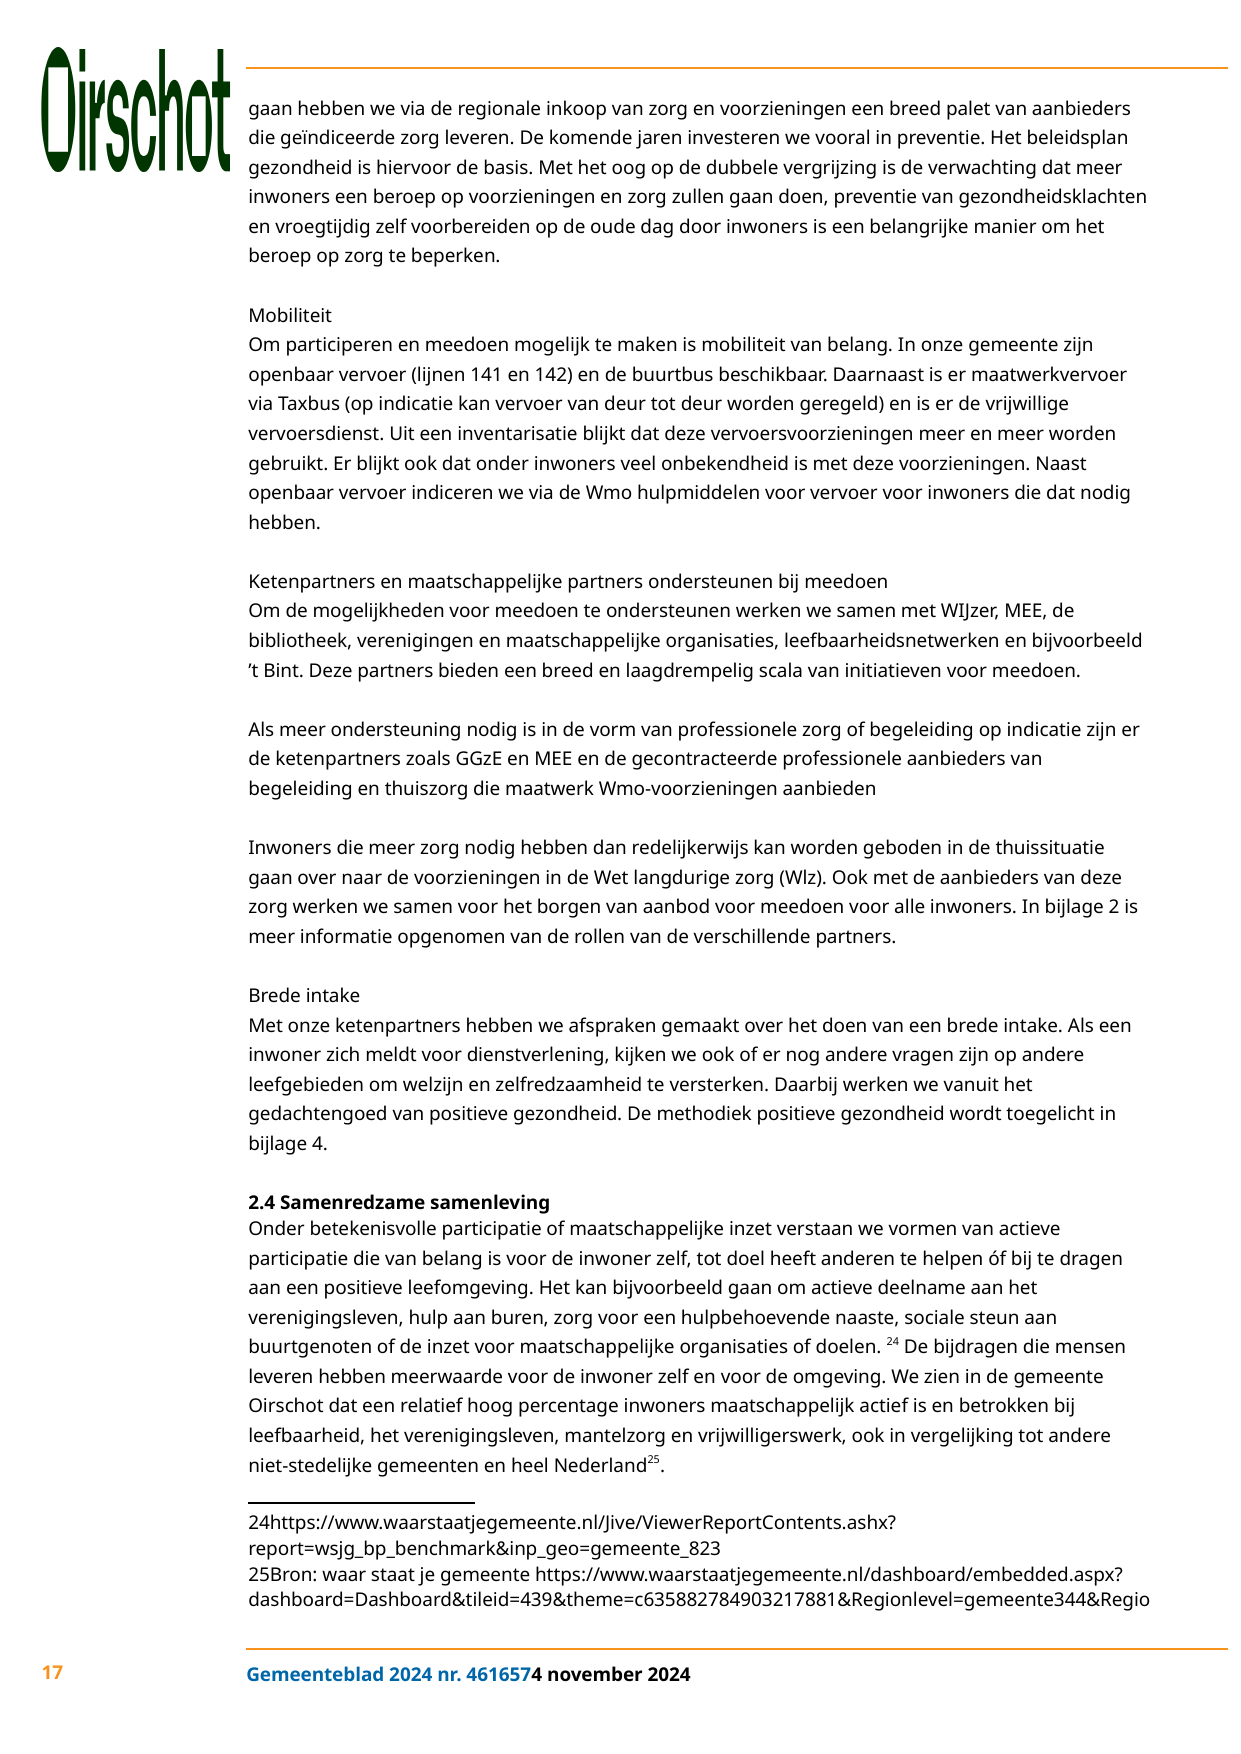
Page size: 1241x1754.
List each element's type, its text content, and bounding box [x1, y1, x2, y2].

picture [41, 47, 231, 172]
text Brede intake [248, 982, 1152, 1008]
text Onder betekenisvolle participatie of maatschappelijke inzet verstaan we vormen van actieve participatie die van belang is voor de inwoner zelf, tot doel heeft anderen te helpen óf bij te dragen aan een positieve leefomgeving. Het kan bijvoorbeeld gaan om actieve deelname aan het verenigingsleven, hulp aan buren, zorg voor een hulpbehoevende naaste, sociale steun aan buurtgenoten of de inzet voor maatschappelijke organisaties of doelen. De bijdragen die mensen leveren hebben meerwaarde voor de inwoner zelf en voor de omgeving. We zien in de gemeente Oirschot dat een relatief hoog percentage inwoners maatschappelijk actief is en betrokken bij leefbaarheid, het verenigingsleven, mantelzorg en vrijwilligerswerk, ook in vergelijking tot andere niet-stedelijke gemeenten en heel Nederland. [248, 1215, 1152, 1477]
text Om de mogelijkheden voor meedoen te ondersteunen werken we samen met WIJzer, MEE, de bibliotheek, verenigingen en maatschappelijke organisaties, leefbaarheidsnetwerken en bijvoorbeeld ’t Bint. Deze partners bieden een breed en laagdrempelig scala van initiatieven voor meedoen. [248, 598, 1152, 683]
text gaan hebben we via de regionale inkoop van zorg en voorzieningen een breed palet van aanbieders die geïndiceerde zorg leveren. De komende jaren investeren we vooral in preventie. Het beleidsplan gezondheid is hiervoor de basis. Met het oog op de dubbele vergrijzing is de verwachting dat meer inwoners een beroep op voorzieningen en zorg zullen gaan doen, preventie van gezondheidsklachten en vroegtijdig zelf voorbereiden op de oude dag door inwoners is een belangrijke manier om het beroep op zorg te beperken. [248, 95, 1152, 268]
text Als meer ondersteuning nodig is in de vorm van professionele zorg of begeleiding op indicatie zijn er de ketenpartners zoals GGzE en MEE en de gecontracteerde professionele aanbieders van begeleiding en thuiszorg die maatwerk Wmo-voorzieningen aanbieden [248, 716, 1152, 801]
text Bron: waar staat je gemeente https://www.waarstaatjegemeente.nl/dashboard/embedded.aspx?dashboard=Dashboard&tileid=439&theme=c635882784903217881&Regionlevel=gemeente344&Regio [248, 1561, 1152, 1612]
text https://www.waarstaatjegemeente.nl/Jive/ViewerReportContents.ashx?report=wsjg_bp_benchmark&inp_geo=gemeente_823 [248, 1509, 1152, 1561]
text Om participeren en meedoen mogelijk te maken is mobiliteit van belang. In onze gemeente zijn openbaar vervoer (lijnen 141 en 142) en de buurtbus beschikbaar. Daarnaast is er maatwerkvervoer via Taxbus (op indicatie kan vervoer van deur tot deur worden geregeld) en is er de vrijwillige vervoersdienst. Uit een inventarisatie blijkt dat deze vervoersvoorzieningen meer en meer worden gebruikt. Er blijkt ook dat onder inwoners veel onbekendheid is met deze voorzieningen. Naast openbaar vervoer indiceren we via de Wmo hulpmiddelen voor vervoer voor inwoners die dat nodig hebben. [248, 331, 1152, 535]
text Met onze ketenpartners hebben we afspraken gemaakt over het doen van een brede intake. Als een inwoner zich meldt voor dienstverlening, kijken we ook of er nog andere vragen zijn op andere leefgebieden om welzijn en zelfredzaamheid te versterken. Daarbij werken we vanuit het gedachtengoed van positieve gezondheid. De methodiek positieve gezondheid wordt toegelicht in bijlage 4. [248, 1012, 1152, 1156]
text 2.4 Samenredzame samenleving [248, 1189, 1152, 1215]
text Inwoners die meer zorg nodig hebben dan redelijkerwijs kan worden geboden in de thuissituatie gaan over naar de voorzieningen in de Wet langdurige zorg (Wlz). Ook met de aanbieders van deze zorg werken we samen voor het borgen van aanbod voor meedoen voor alle inwoners. In bijlage 2 is meer informatie opgenomen van de rollen van de verschillende partners. [248, 834, 1152, 949]
text Mobiliteit [248, 302, 1152, 328]
text Ketenpartners en maatschappelijke partners ondersteunen bij meedoen [248, 568, 1152, 594]
